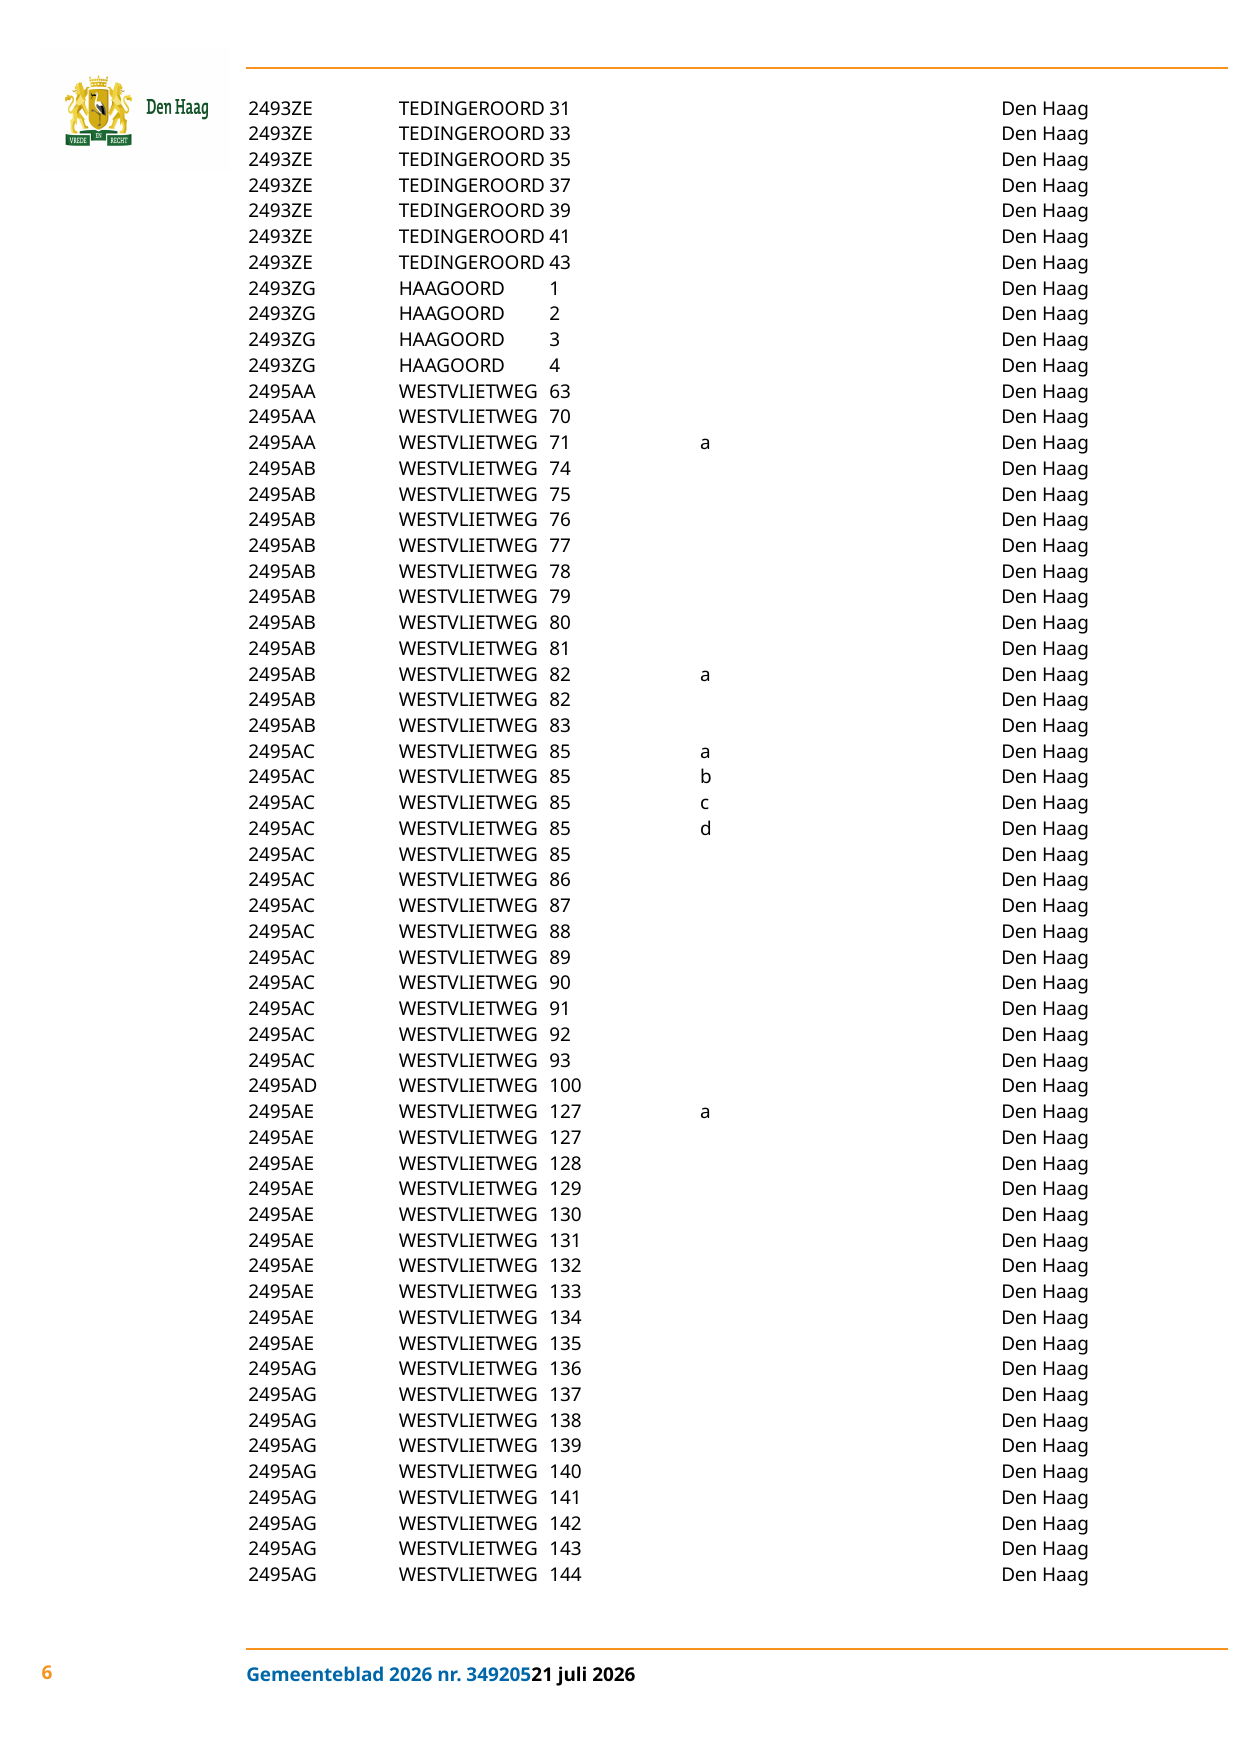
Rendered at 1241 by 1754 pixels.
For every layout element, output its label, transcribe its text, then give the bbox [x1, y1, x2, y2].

table_cell 2 [549, 301, 700, 326]
table_cell [850, 224, 1001, 249]
table_cell 2495AE [248, 1278, 398, 1304]
table_cell Den Haag [1001, 661, 1152, 687]
table_cell 41 [549, 224, 700, 249]
table_cell 85 [549, 738, 700, 764]
table_cell 39 [549, 198, 700, 223]
table_cell WESTVLIETWEG [399, 661, 549, 687]
table_cell WESTVLIETWEG [399, 429, 549, 455]
table_cell 137 [549, 1381, 700, 1407]
table_cell 2495AE [248, 1098, 398, 1124]
table_cell WESTVLIETWEG [399, 790, 549, 815]
table_cell [700, 1304, 850, 1330]
table_cell [850, 1201, 1001, 1227]
table_cell [850, 275, 1001, 301]
table_cell [700, 918, 850, 944]
table_cell 1 [549, 275, 700, 301]
table_cell [700, 172, 850, 198]
table_cell [850, 1510, 1001, 1536]
table_cell 2495AC [248, 944, 398, 969]
table_cell 100 [549, 1073, 700, 1098]
table_cell [700, 301, 850, 326]
table_cell WESTVLIETWEG [399, 1510, 549, 1536]
table_cell 35 [549, 146, 700, 172]
table_cell WESTVLIETWEG [399, 1175, 549, 1201]
table_cell [700, 532, 850, 558]
table_cell [850, 1175, 1001, 1201]
table_cell Den Haag [1001, 790, 1152, 815]
table_cell HAAGOORD [399, 275, 549, 301]
table_cell 81 [549, 635, 700, 661]
table_cell [850, 352, 1001, 378]
table_cell 2495AE [248, 1304, 398, 1330]
table_cell HAAGOORD [399, 352, 549, 378]
table_cell 2493ZG [248, 352, 398, 378]
table_cell [850, 558, 1001, 584]
table_cell [850, 995, 1001, 1021]
table_cell Den Haag [1001, 532, 1152, 558]
table_cell [700, 1536, 850, 1561]
table_cell [850, 738, 1001, 764]
table_cell [700, 687, 850, 712]
table_cell WESTVLIETWEG [399, 1021, 549, 1047]
table_cell Den Haag [1001, 1407, 1152, 1433]
table_cell Den Haag [1001, 1561, 1152, 1587]
table_cell 2495AB [248, 712, 398, 738]
table_cell c [700, 790, 850, 815]
table_cell [700, 558, 850, 584]
table_cell 131 [549, 1227, 700, 1253]
table_cell WESTVLIETWEG [399, 455, 549, 481]
table_cell [700, 455, 850, 481]
table_cell WESTVLIETWEG [399, 867, 549, 892]
table_cell 70 [549, 404, 700, 429]
table_cell Den Haag [1001, 1253, 1152, 1278]
table_cell 85 [549, 815, 700, 841]
table_cell d [700, 815, 850, 841]
table_cell 132 [549, 1253, 700, 1278]
table_cell [850, 918, 1001, 944]
table_cell [850, 301, 1001, 326]
table_cell WESTVLIETWEG [399, 1304, 549, 1330]
table_cell 2495AB [248, 455, 398, 481]
table_cell Den Haag [1001, 893, 1152, 918]
table_cell [700, 249, 850, 275]
table_cell [700, 841, 850, 867]
table_cell 130 [549, 1201, 700, 1227]
table_cell Den Haag [1001, 198, 1152, 223]
table_cell 2495AA [248, 429, 398, 455]
table_cell Den Haag [1001, 455, 1152, 481]
table_cell [700, 481, 850, 506]
table_cell Den Haag [1001, 301, 1152, 326]
table_cell Den Haag [1001, 815, 1152, 841]
table_cell [850, 455, 1001, 481]
table_cell 71 [549, 429, 700, 455]
table_cell Den Haag [1001, 429, 1152, 455]
table_cell HAAGOORD [399, 326, 549, 352]
table_cell WESTVLIETWEG [399, 841, 549, 867]
table_cell Den Haag [1001, 609, 1152, 635]
table_cell [700, 1150, 850, 1175]
table_cell [700, 609, 850, 635]
table_cell 2495AC [248, 918, 398, 944]
table_cell 2495AE [248, 1253, 398, 1278]
table_cell 92 [549, 1021, 700, 1047]
table_cell Den Haag [1001, 1175, 1152, 1201]
table_cell [700, 275, 850, 301]
table_cell [700, 1227, 850, 1253]
table_cell [850, 429, 1001, 455]
table_cell [700, 1433, 850, 1458]
table_cell 2495AB [248, 687, 398, 712]
table_cell [850, 893, 1001, 918]
table_cell [850, 1484, 1001, 1510]
table_cell Den Haag [1001, 1330, 1152, 1356]
table_cell [700, 1073, 850, 1098]
table_cell WESTVLIETWEG [399, 970, 549, 995]
table_cell WESTVLIETWEG [399, 1278, 549, 1304]
table_cell WESTVLIETWEG [399, 1227, 549, 1253]
table_cell Den Haag [1001, 1484, 1152, 1510]
table_cell Den Haag [1001, 121, 1152, 146]
table_cell [700, 1124, 850, 1150]
table_cell [850, 121, 1001, 146]
table_cell [700, 944, 850, 969]
table_cell 129 [549, 1175, 700, 1201]
table_cell [700, 893, 850, 918]
table_cell 138 [549, 1407, 700, 1433]
table_cell [850, 1253, 1001, 1278]
table_cell Den Haag [1001, 841, 1152, 867]
table_cell TEDINGEROORD [399, 224, 549, 249]
table_cell [850, 404, 1001, 429]
table_cell Den Haag [1001, 970, 1152, 995]
table_cell [850, 1536, 1001, 1561]
table_cell 2493ZE [248, 198, 398, 223]
table_cell [850, 378, 1001, 403]
table_cell Den Haag [1001, 738, 1152, 764]
table_cell 139 [549, 1433, 700, 1458]
table_cell 82 [549, 687, 700, 712]
table_cell [850, 1381, 1001, 1407]
table_cell 86 [549, 867, 700, 892]
table_cell [700, 352, 850, 378]
table_cell 2495AC [248, 764, 398, 789]
table_cell 136 [549, 1356, 700, 1381]
table_cell Den Haag [1001, 1381, 1152, 1407]
table_cell WESTVLIETWEG [399, 584, 549, 609]
table_cell [850, 1124, 1001, 1150]
table_cell Den Haag [1001, 764, 1152, 789]
table_cell WESTVLIETWEG [399, 1459, 549, 1484]
table_cell Den Haag [1001, 584, 1152, 609]
table_cell 2495AG [248, 1381, 398, 1407]
table_cell 134 [549, 1304, 700, 1330]
table_cell 85 [549, 764, 700, 789]
table_cell 2495AC [248, 995, 398, 1021]
table_cell [700, 121, 850, 146]
table_cell 2495AC [248, 841, 398, 867]
table_cell Den Haag [1001, 1201, 1152, 1227]
table_cell [850, 1330, 1001, 1356]
table_cell [850, 198, 1001, 223]
table_cell 2495AB [248, 532, 398, 558]
table_cell WESTVLIETWEG [399, 1484, 549, 1510]
table_cell [700, 1510, 850, 1536]
table_cell Den Haag [1001, 481, 1152, 506]
table_cell a [700, 738, 850, 764]
table_cell 2493ZE [248, 172, 398, 198]
table_cell 2493ZE [248, 95, 398, 121]
table_cell [850, 712, 1001, 738]
table_cell 2495AD [248, 1073, 398, 1098]
table_cell [850, 1047, 1001, 1072]
table_cell Den Haag [1001, 1536, 1152, 1561]
table_cell [850, 249, 1001, 275]
table_cell [700, 1175, 850, 1201]
table_cell [700, 1047, 850, 1072]
table_cell [850, 661, 1001, 687]
table_cell Den Haag [1001, 918, 1152, 944]
table_cell 2493ZE [248, 121, 398, 146]
table_cell 2495AG [248, 1407, 398, 1433]
table_cell [850, 1150, 1001, 1175]
table_cell 2495AB [248, 609, 398, 635]
table_cell 2495AG [248, 1459, 398, 1484]
table_cell 127 [549, 1098, 700, 1124]
table_cell 2495AA [248, 378, 398, 403]
table_cell 143 [549, 1536, 700, 1561]
table_cell [850, 970, 1001, 995]
table_cell [850, 687, 1001, 712]
table_cell 85 [549, 790, 700, 815]
table_cell 91 [549, 995, 700, 1021]
table_cell 2495AE [248, 1227, 398, 1253]
table_cell [850, 1459, 1001, 1484]
table_cell WESTVLIETWEG [399, 1047, 549, 1072]
table_cell 2495AE [248, 1201, 398, 1227]
table_cell [850, 1073, 1001, 1098]
table_cell 85 [549, 841, 700, 867]
table_cell [700, 146, 850, 172]
table_cell 3 [549, 326, 700, 352]
table_cell Den Haag [1001, 1433, 1152, 1458]
table_cell b [700, 764, 850, 789]
table_cell 33 [549, 121, 700, 146]
table_cell 2495AC [248, 815, 398, 841]
table_cell TEDINGEROORD [399, 249, 549, 275]
table_cell [700, 198, 850, 223]
table_cell 140 [549, 1459, 700, 1484]
table_cell WESTVLIETWEG [399, 558, 549, 584]
table_cell [700, 378, 850, 403]
table_cell Den Haag [1001, 1073, 1152, 1098]
table_cell 79 [549, 584, 700, 609]
table_cell Den Haag [1001, 326, 1152, 352]
table_cell [700, 1356, 850, 1381]
table_cell 2495AC [248, 867, 398, 892]
table_cell Den Haag [1001, 1278, 1152, 1304]
table_cell [700, 1381, 850, 1407]
table_cell a [700, 429, 850, 455]
table_cell WESTVLIETWEG [399, 738, 549, 764]
table_cell [700, 1253, 850, 1278]
table_cell [700, 1561, 850, 1587]
table_cell WESTVLIETWEG [399, 1150, 549, 1175]
table_cell WESTVLIETWEG [399, 1407, 549, 1433]
table_cell 80 [549, 609, 700, 635]
table_cell 87 [549, 893, 700, 918]
table_cell 141 [549, 1484, 700, 1510]
table_cell Den Haag [1001, 1150, 1152, 1175]
table_cell [850, 532, 1001, 558]
table_cell Den Haag [1001, 635, 1152, 661]
table_cell [850, 584, 1001, 609]
table_cell WESTVLIETWEG [399, 1201, 549, 1227]
table_cell [700, 506, 850, 532]
table_cell 2493ZE [248, 249, 398, 275]
table_cell 83 [549, 712, 700, 738]
table_cell Den Haag [1001, 378, 1152, 403]
table_cell 2493ZE [248, 146, 398, 172]
table_cell [850, 146, 1001, 172]
table_cell [850, 1304, 1001, 1330]
table_cell Den Haag [1001, 1021, 1152, 1047]
table_cell Den Haag [1001, 1047, 1152, 1072]
picture [41, 47, 231, 172]
table_cell 142 [549, 1510, 700, 1536]
table_cell [850, 841, 1001, 867]
table_cell 43 [549, 249, 700, 275]
table_cell [850, 944, 1001, 969]
table_cell 2495AB [248, 635, 398, 661]
table_cell WESTVLIETWEG [399, 995, 549, 1021]
table_cell Den Haag [1001, 275, 1152, 301]
table_cell [850, 764, 1001, 789]
table_cell [700, 1484, 850, 1510]
table_cell 2495AE [248, 1150, 398, 1175]
table_cell Den Haag [1001, 249, 1152, 275]
table_cell 2495AC [248, 738, 398, 764]
table_cell [700, 1201, 850, 1227]
table_cell 37 [549, 172, 700, 198]
table_cell [850, 172, 1001, 198]
table_cell 31 [549, 95, 700, 121]
table_cell WESTVLIETWEG [399, 712, 549, 738]
table_cell [850, 506, 1001, 532]
table_cell 2493ZG [248, 275, 398, 301]
table_cell [850, 867, 1001, 892]
table_cell 2495AB [248, 558, 398, 584]
table_cell [700, 1330, 850, 1356]
table_cell WESTVLIETWEG [399, 1098, 549, 1124]
table_cell WESTVLIETWEG [399, 532, 549, 558]
table_cell WESTVLIETWEG [399, 506, 549, 532]
table_cell 78 [549, 558, 700, 584]
table_cell TEDINGEROORD [399, 121, 549, 146]
table_cell [700, 1278, 850, 1304]
table_cell WESTVLIETWEG [399, 1330, 549, 1356]
table_cell Den Haag [1001, 352, 1152, 378]
table_cell [850, 1433, 1001, 1458]
table_cell 88 [549, 918, 700, 944]
table_cell [850, 609, 1001, 635]
table_cell 63 [549, 378, 700, 403]
table_cell Den Haag [1001, 404, 1152, 429]
table_cell 4 [549, 352, 700, 378]
table_cell 2495AB [248, 481, 398, 506]
table_cell [850, 95, 1001, 121]
table_cell WESTVLIETWEG [399, 1356, 549, 1381]
table_cell 135 [549, 1330, 700, 1356]
table_cell 74 [549, 455, 700, 481]
table_cell [700, 584, 850, 609]
table_cell [850, 1356, 1001, 1381]
table_cell [850, 635, 1001, 661]
table_cell 2495AC [248, 893, 398, 918]
table_cell 90 [549, 970, 700, 995]
table_cell WESTVLIETWEG [399, 1433, 549, 1458]
table_cell Den Haag [1001, 687, 1152, 712]
table_cell WESTVLIETWEG [399, 687, 549, 712]
table_cell 2495AG [248, 1484, 398, 1510]
table_cell Den Haag [1001, 224, 1152, 249]
table_cell Den Haag [1001, 172, 1152, 198]
table_cell Den Haag [1001, 95, 1152, 121]
table_cell Den Haag [1001, 146, 1152, 172]
table_cell Den Haag [1001, 1227, 1152, 1253]
table_cell [850, 790, 1001, 815]
table_cell WESTVLIETWEG [399, 1561, 549, 1587]
table_cell 2495AE [248, 1175, 398, 1201]
table_cell [700, 404, 850, 429]
table_cell WESTVLIETWEG [399, 635, 549, 661]
table_cell 2495AG [248, 1536, 398, 1561]
table_cell WESTVLIETWEG [399, 1253, 549, 1278]
table_cell Den Haag [1001, 558, 1152, 584]
table_cell Den Haag [1001, 1356, 1152, 1381]
table_cell [700, 867, 850, 892]
table_cell Den Haag [1001, 1124, 1152, 1150]
table_cell [700, 326, 850, 352]
table_cell 2495AC [248, 1021, 398, 1047]
table_cell 2495AB [248, 584, 398, 609]
table_cell Den Haag [1001, 1304, 1152, 1330]
table_cell TEDINGEROORD [399, 198, 549, 223]
table_cell 144 [549, 1561, 700, 1587]
table_cell 89 [549, 944, 700, 969]
table_cell [850, 1098, 1001, 1124]
table_cell 2495AE [248, 1330, 398, 1356]
table_cell 2495AC [248, 970, 398, 995]
table_cell WESTVLIETWEG [399, 1124, 549, 1150]
table_cell 2495AB [248, 506, 398, 532]
table_cell 2495AA [248, 404, 398, 429]
table_cell 2495AG [248, 1356, 398, 1381]
table_cell WESTVLIETWEG [399, 378, 549, 403]
table_cell [700, 1459, 850, 1484]
table_cell WESTVLIETWEG [399, 609, 549, 635]
table_cell [850, 1561, 1001, 1587]
table_cell WESTVLIETWEG [399, 1381, 549, 1407]
table_cell a [700, 661, 850, 687]
table_cell Den Haag [1001, 712, 1152, 738]
table_cell WESTVLIETWEG [399, 764, 549, 789]
table_cell [850, 1227, 1001, 1253]
table_cell 2495AC [248, 790, 398, 815]
table_cell TEDINGEROORD [399, 95, 549, 121]
table_cell TEDINGEROORD [399, 146, 549, 172]
table_cell [700, 1021, 850, 1047]
table_cell [850, 1021, 1001, 1047]
table_cell 127 [549, 1124, 700, 1150]
table_cell 2493ZE [248, 224, 398, 249]
table_cell WESTVLIETWEG [399, 481, 549, 506]
table_cell Den Haag [1001, 506, 1152, 532]
table_cell [850, 815, 1001, 841]
table_cell 133 [549, 1278, 700, 1304]
table_cell 2493ZG [248, 326, 398, 352]
table_cell a [700, 1098, 850, 1124]
table_cell Den Haag [1001, 995, 1152, 1021]
table_cell [700, 95, 850, 121]
table_cell WESTVLIETWEG [399, 815, 549, 841]
table_cell 76 [549, 506, 700, 532]
table_cell 77 [549, 532, 700, 558]
table_cell [700, 635, 850, 661]
table_cell HAAGOORD [399, 301, 549, 326]
table_cell 2495AB [248, 661, 398, 687]
table_cell [700, 970, 850, 995]
table_cell WESTVLIETWEG [399, 893, 549, 918]
table_cell WESTVLIETWEG [399, 918, 549, 944]
table_cell 82 [549, 661, 700, 687]
table_cell WESTVLIETWEG [399, 944, 549, 969]
table_cell [700, 224, 850, 249]
table_cell WESTVLIETWEG [399, 1073, 549, 1098]
table_cell Den Haag [1001, 944, 1152, 969]
table_cell 2495AG [248, 1510, 398, 1536]
table_cell WESTVLIETWEG [399, 404, 549, 429]
table_cell [850, 326, 1001, 352]
table_cell 128 [549, 1150, 700, 1175]
table_cell 2495AE [248, 1124, 398, 1150]
table_cell 2495AG [248, 1433, 398, 1458]
table_cell [700, 1407, 850, 1433]
table_cell Den Haag [1001, 867, 1152, 892]
table_cell TEDINGEROORD [399, 172, 549, 198]
table_cell [850, 1278, 1001, 1304]
table_cell WESTVLIETWEG [399, 1536, 549, 1561]
table_cell Den Haag [1001, 1459, 1152, 1484]
table_cell 2493ZG [248, 301, 398, 326]
table_cell 93 [549, 1047, 700, 1072]
table_cell 2495AG [248, 1561, 398, 1587]
table_cell [700, 712, 850, 738]
table_cell Den Haag [1001, 1510, 1152, 1536]
table_cell [700, 995, 850, 1021]
table_cell 75 [549, 481, 700, 506]
table_cell Den Haag [1001, 1098, 1152, 1124]
table_cell [850, 1407, 1001, 1433]
table_cell [850, 481, 1001, 506]
table_cell 2495AC [248, 1047, 398, 1072]
